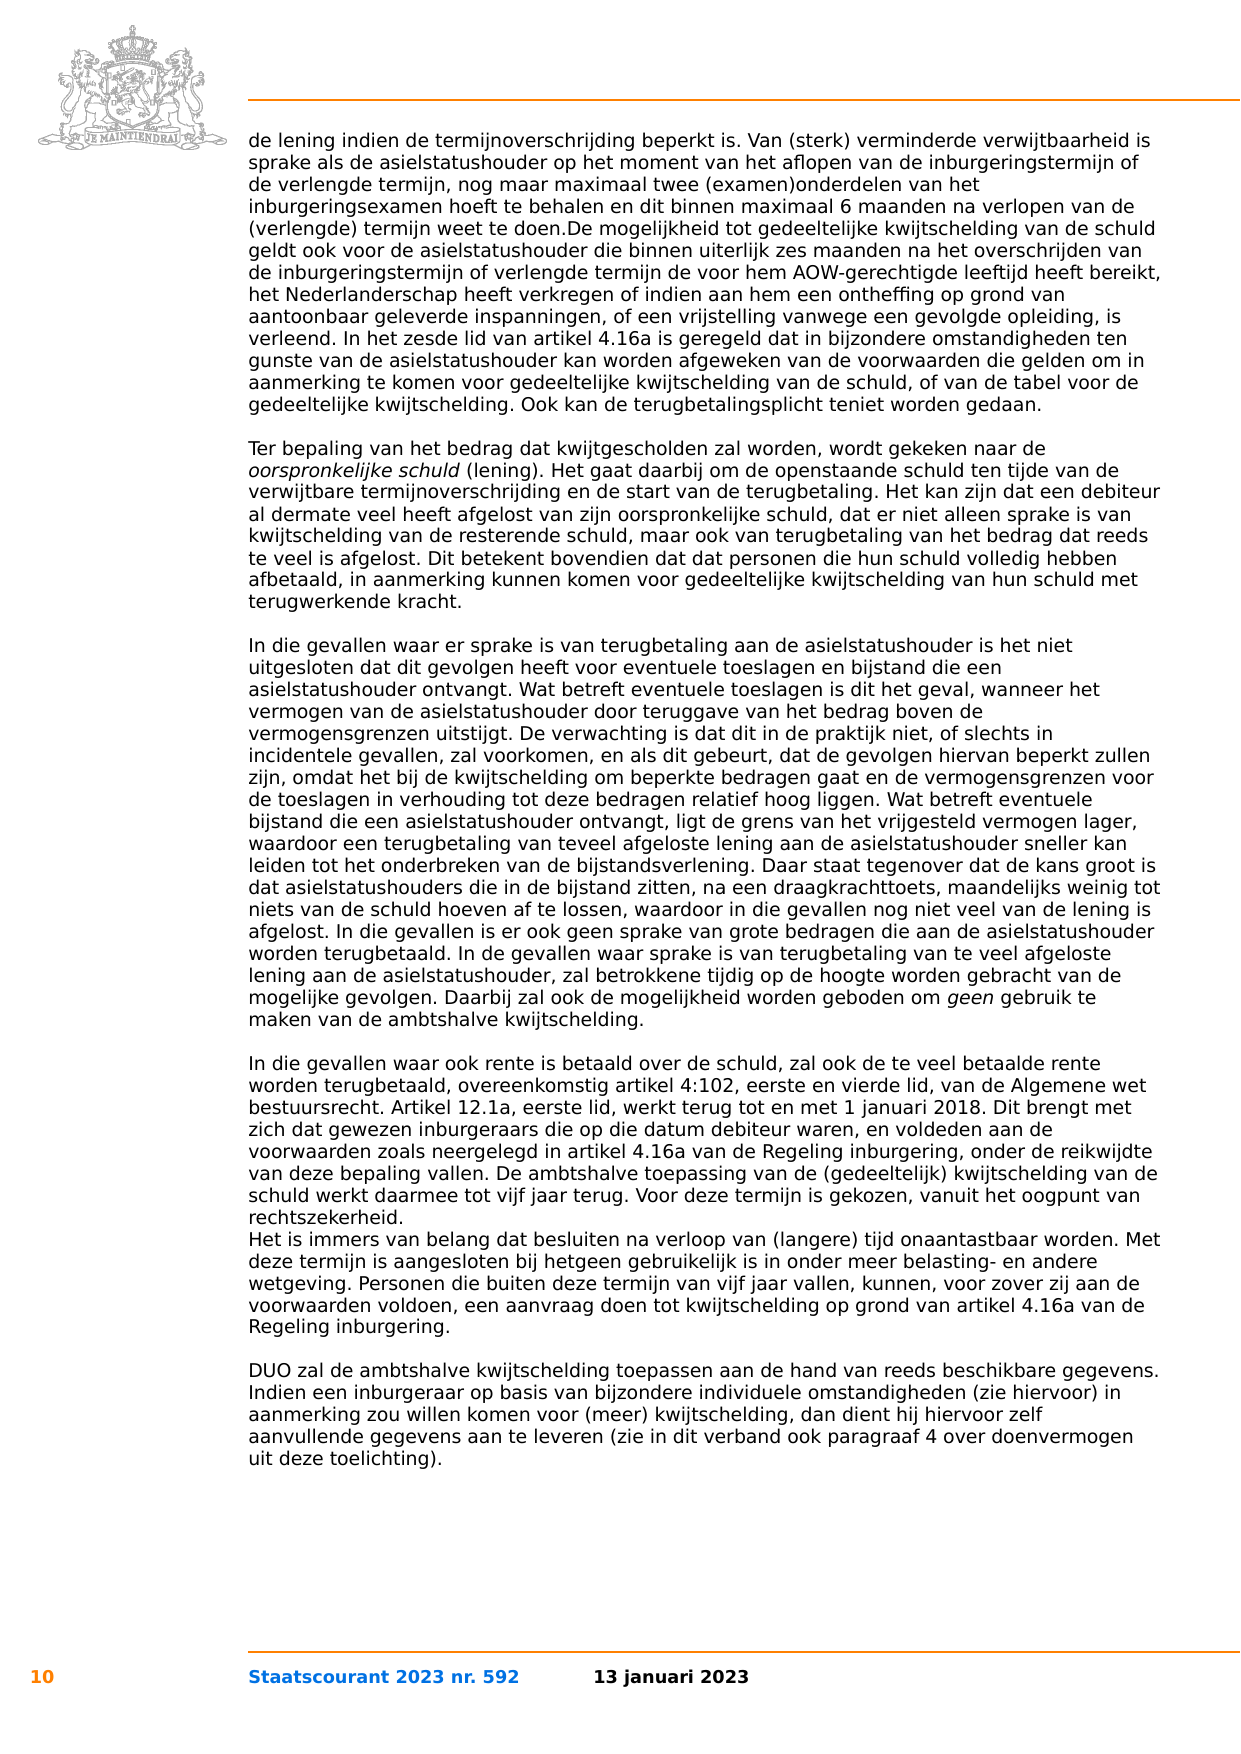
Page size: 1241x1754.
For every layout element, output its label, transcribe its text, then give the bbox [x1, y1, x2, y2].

text In die gevallen waar ook rente is betaald over de schuld, zal ook de te veel betaalde rente worden terugbetaald, overeenkomstig artikel 4:102, eerste en vierde lid, van de Algemene wet bestuursrecht. Artikel 12.1a, eerste lid, werkt terug tot en met 1 januari 2018. Dit brengt met zich dat gewezen inburgeraars die op die datum debiteur waren, en voldeden aan de voorwaarden zoals neergelegd in artikel 4.16a van de Regeling inburgering, onder de reikwijdte van deze bepaling vallen. De ambtshalve toepassing van de (gedeeltelijk) kwijtschelding van de schuld werkt daarmee tot vijf jaar terug. Voor deze termijn is gekozen, vanuit het oogpunt van rechtszekerheid. [248, 1053, 1163, 1228]
text DUO zal de ambtshalve kwijtschelding toepassen aan de hand van reeds beschikbare gegevens. Indien een inburgeraar op basis van bijzondere individuele omstandigheden (zie hiervoor) in aanmerking zou willen komen voor (meer) kwijtschelding, dan dient hij hiervoor zelf aanvullende gegevens aan te leveren (zie in dit verband ook paragraaf 4 over doenvermogen uit deze toelichting). [248, 1360, 1163, 1470]
text de lening indien de termijnoverschrijding beperkt is. Van (sterk) verminderde verwijtbaarheid is sprake als de asielstatushouder op het moment van het aflopen van de inburgeringstermijn of de verlengde termijn, nog maar maximaal twee (examen)onderdelen van het inburgeringsexamen hoeft te behalen en dit binnen maximaal 6 maanden na verlopen van de (verlengde) termijn weet te doen.De mogelijkheid tot gedeeltelijke kwijtschelding van de schuld geldt ook voor de asielstatushouder die binnen uiterlijk zes maanden na het overschrijden van de inburgeringstermijn of verlengde termijn de voor hem AOW-gerechtigde leeftijd heeft bereikt, het Nederlanderschap heeft verkregen of indien aan hem een ontheffing op grond van aantoonbaar geleverde inspanningen, of een vrijstelling vanwege een gevolgde opleiding, is verleend. In het zesde lid van artikel 4.16a is geregeld dat in bijzondere omstandigheden ten gunste van de asielstatushouder kan worden afgeweken van de voorwaarden die gelden om in aanmerking te komen voor gedeeltelijke kwijtschelding van de schuld, of van de tabel voor de gedeeltelijke kwijtschelding. Ook kan de terugbetalingsplicht teniet worden gedaan. [248, 130, 1163, 416]
text Ter bepaling van het bedrag dat kwijtgescholden zal worden, wordt gekeken naar de oorspronkelijke schuld (lening). Het gaat daarbij om de openstaande schuld ten tijde van de verwijtbare termijnoverschrijding en de start van de terugbetaling. Het kan zijn dat een debiteur al dermate veel heeft afgelost van zijn oorspronkelijke schuld, dat er niet alleen sprake is van kwijtschelding van de resterende schuld, maar ook van terugbetaling van het bedrag dat reeds te veel is afgelost. Dit betekent bovendien dat dat personen die hun schuld volledig hebben afbetaald, in aanmerking kunnen komen voor gedeeltelijke kwijtschelding van hun schuld met terugwerkende kracht. [248, 437, 1163, 613]
text In die gevallen waar er sprake is van terugbetaling aan de asielstatushouder is het niet uitgesloten dat dit gevolgen heeft voor eventuele toeslagen en bijstand die een asielstatushouder ontvangt. Wat betreft eventuele toeslagen is dit het geval, wanneer het vermogen van de asielstatushouder door teruggave van het bedrag boven de vermogensgrenzen uitstijgt. De verwachting is dat dit in de praktijk niet, of slechts in incidentele gevallen, zal voorkomen, en als dit gebeurt, dat de gevolgen hiervan beperkt zullen zijn, omdat het bij de kwijtschelding om beperkte bedragen gaat en de vermogensgrenzen voor de toeslagen in verhouding tot deze bedragen relatief hoog liggen. Wat betreft eventuele bijstand die een asielstatushouder ontvangt, ligt de grens van het vrijgesteld vermogen lager, waardoor een terugbetaling van teveel afgeloste lening aan de asielstatushouder sneller kan leiden tot het onderbreken van de bijstandsverlening. Daar staat tegenover dat de kans groot is dat asielstatushouders die in de bijstand zitten, na een draagkrachttoets, maandelijks weinig tot niets van de schuld hoeven af te lossen, waardoor in die gevallen nog niet veel van de lening is afgelost. In die gevallen is er ook geen sprake van grote bedragen die aan de asielstatushouder worden terugbetaald. In de gevallen waar sprake is van terugbetaling van te veel afgeloste lening aan de asielstatushouder, zal betrokkene tijdig op de hoogte worden gebracht van de mogelijke gevolgen. Daarbij zal ook de mogelijkheid worden geboden om geen gebruik te maken van de ambtshalve kwijtschelding. [248, 635, 1163, 1031]
picture [38, 25, 227, 150]
text Het is immers van belang dat besluiten na verloop van (langere) tijd onaantastbaar worden. Met deze termijn is aangesloten bij hetgeen gebruikelijk is in onder meer belasting- en andere wetgeving. Personen die buiten deze termijn van vijf jaar vallen, kunnen, voor zover zij aan de voorwaarden voldoen, een aanvraag doen tot kwijtschelding op grond van artikel 4.16a van de Regeling inburgering. [248, 1228, 1163, 1338]
